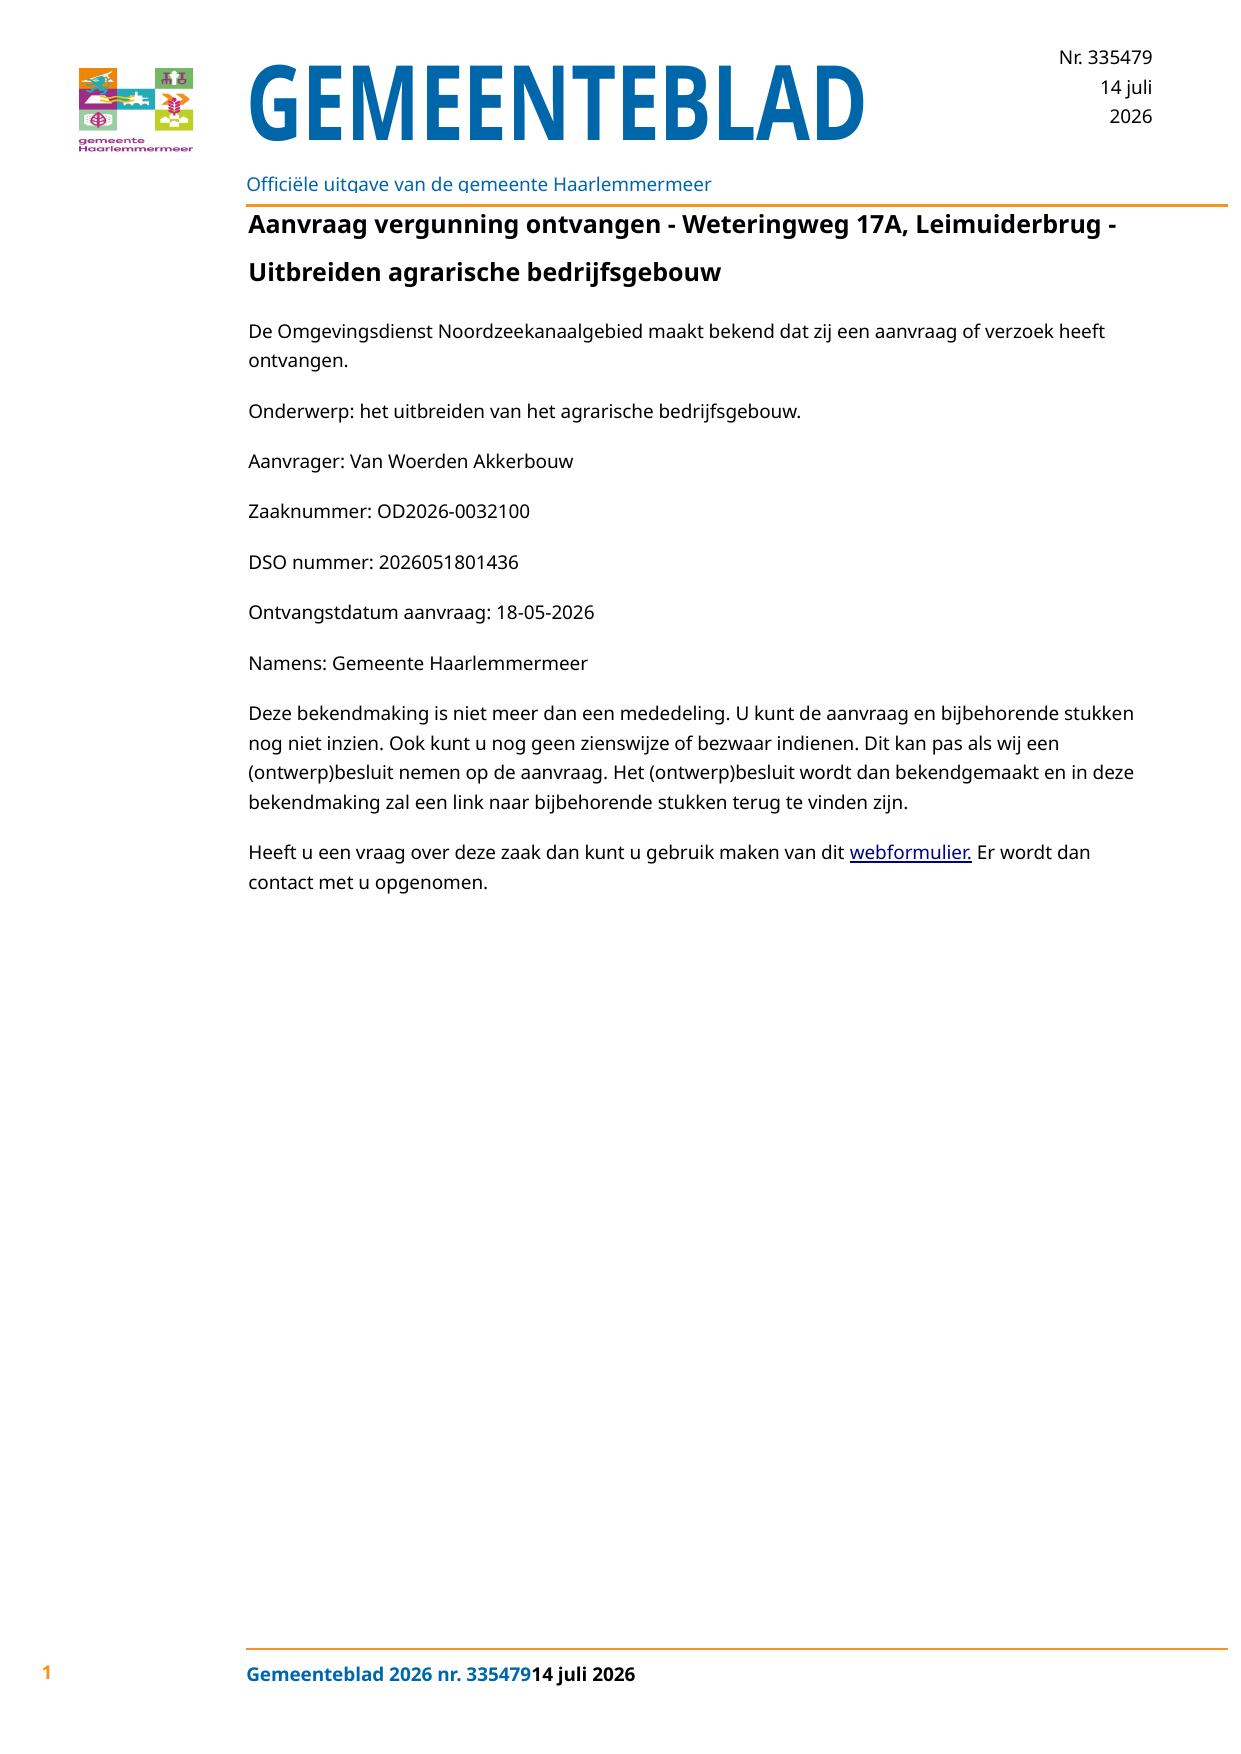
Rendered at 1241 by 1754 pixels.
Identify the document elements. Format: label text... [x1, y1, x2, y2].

text Ontvangstdatum aanvraag: 18-05-2026 [248, 599, 1152, 625]
text Zaaknummer: OD2026-0032100 [248, 499, 1152, 524]
text Heeft u een vraag over deze zaak dan kunt u gebruik maken van dit webformulier. Er wordt dan contact met u opgenomen. [248, 839, 1152, 895]
picture [41, 47, 231, 172]
text Namens: Gemeente Haarlemmermeer [248, 650, 1152, 676]
text Onderwerp: het uitbreiden van het agrarische bedrijfsgebouw. [248, 398, 1152, 424]
text DSO nummer: 2026051801436 [248, 549, 1152, 575]
text Aanvraag vergunning ontvangen - Weteringweg 17A, Leimuiderbrug - Uitbreiden agrarische bedrijfsgebouw [248, 207, 1152, 288]
text Deze bekendmaking is niet meer dan een mededeling. U kunt de aanvraag en bijbehorende stukken nog niet inzien. Ook kunt u nog geen zienswijze of bezwaar indienen. Dit kan pas als wij een (ontwerp)besluit nemen op de aanvraag. Het (ontwerp)besluit wordt dan bekendgemaakt en in deze bekendmaking zal een link naar bijbehorende stukken terug te vinden zijn. [248, 700, 1152, 815]
text De Omgevingsdienst Noordzeekanaalgebied maakt bekend dat zij een aanvraag of verzoek heeft ontvangen. [248, 318, 1152, 373]
text Aanvrager: Van Woerden Akkerbouw [248, 448, 1152, 474]
